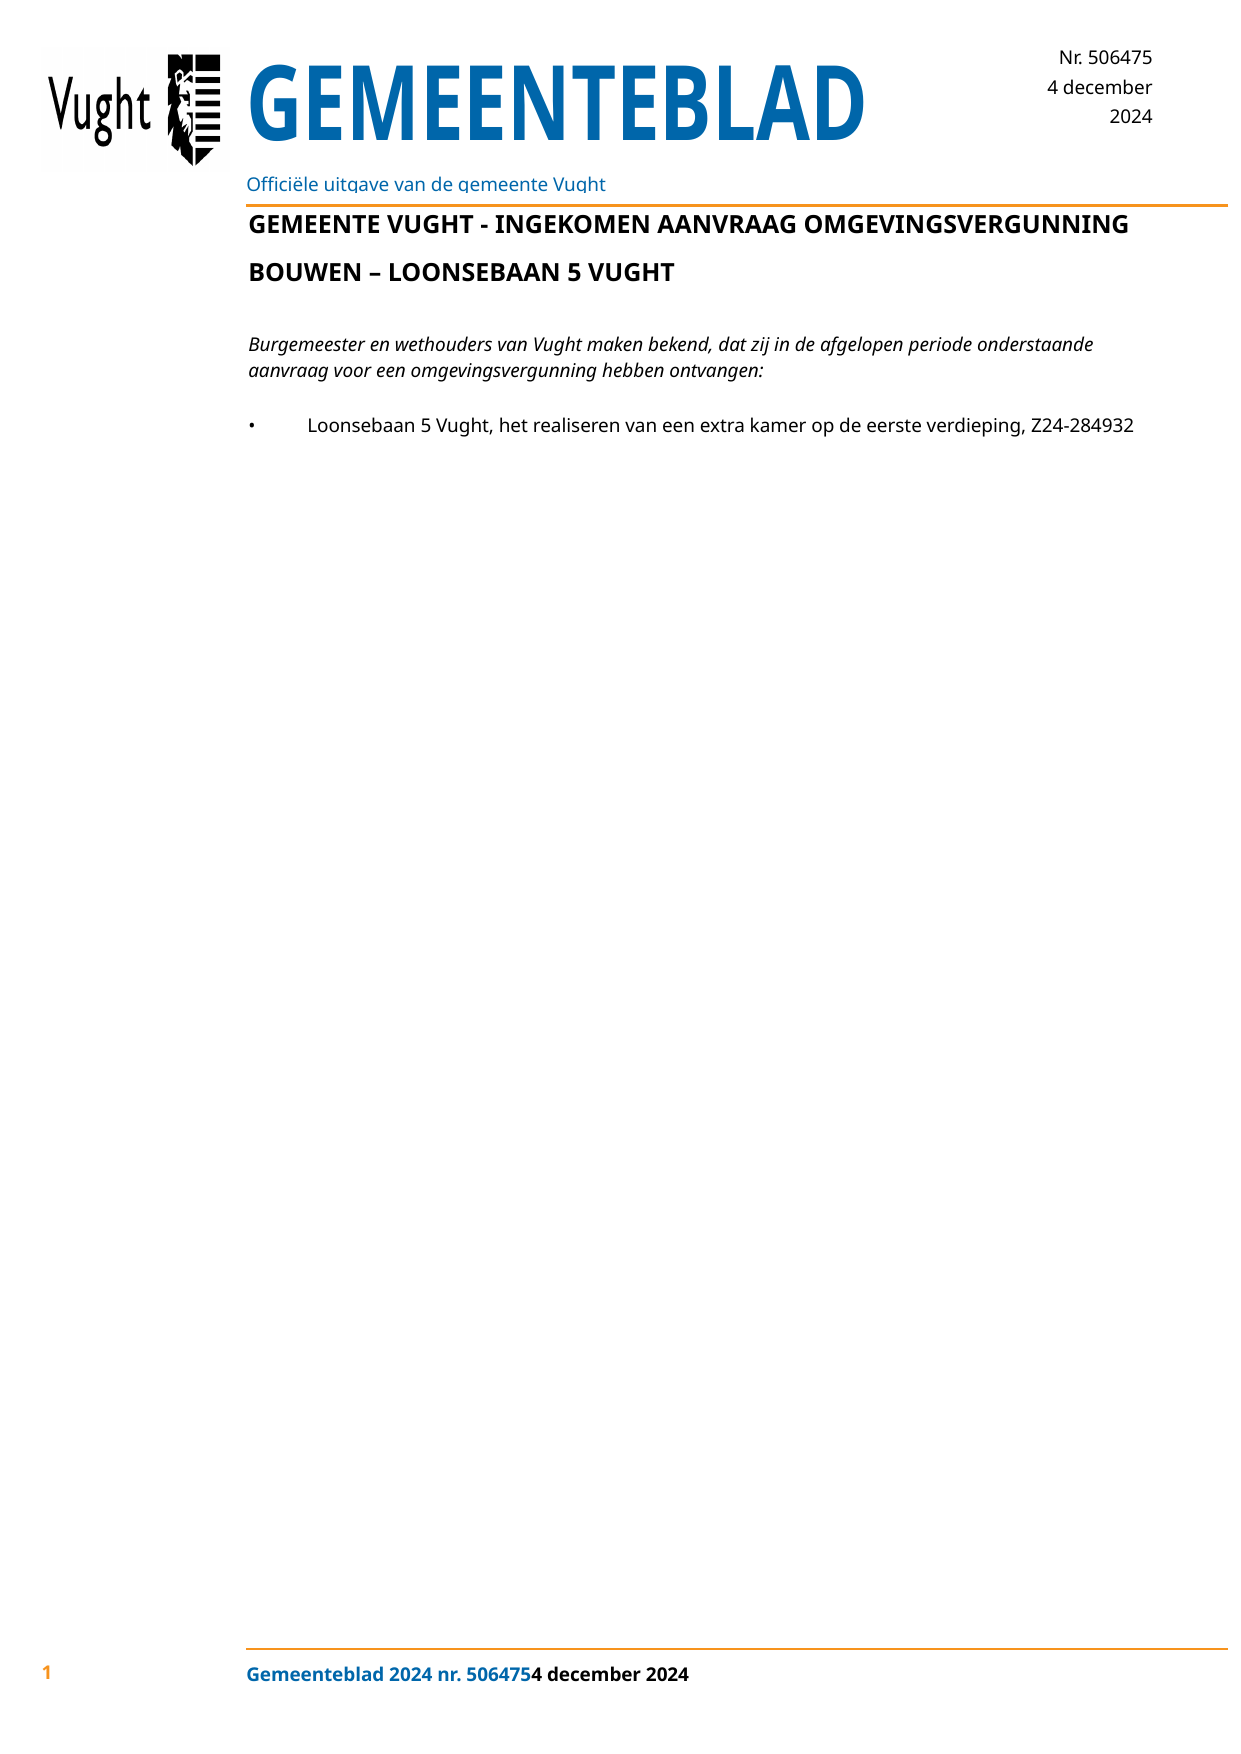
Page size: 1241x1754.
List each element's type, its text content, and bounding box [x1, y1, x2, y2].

picture [41, 47, 231, 172]
list Loonsebaan 5 Vught, het realiseren van een extra kamer op de eerste verdieping, Z24-284932 [248, 412, 1152, 438]
text Burgemeester en wethouders van Vught maken bekend, dat zij in de afgelopen periode onderstaande aanvraag voor een omgevingsvergunning hebben ontvangen: [248, 331, 1152, 383]
text GEMEENTE VUGHT - INGEKOMEN AANVRAAG OMGEVINGSVERGUNNING BOUWEN – LOONSEBAAN 5 VUGHT [248, 207, 1152, 288]
